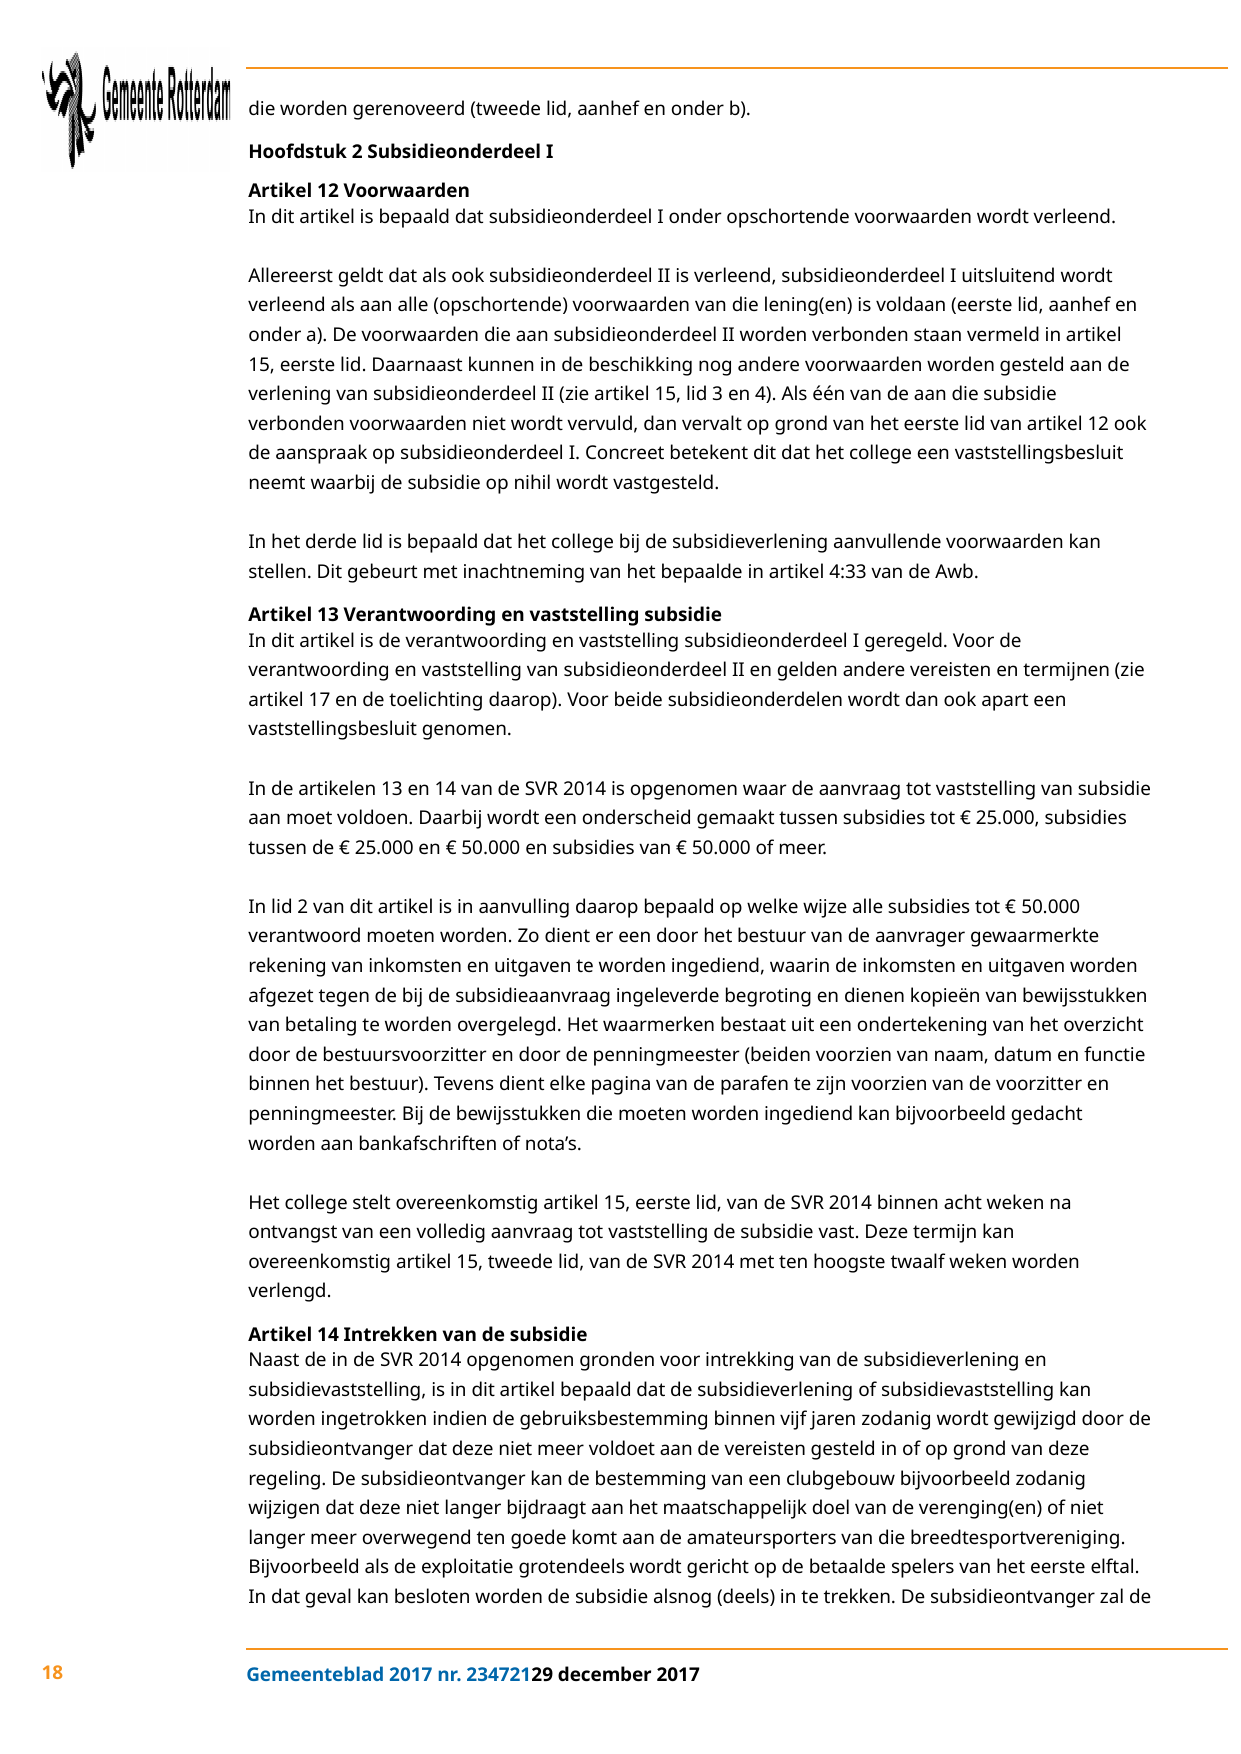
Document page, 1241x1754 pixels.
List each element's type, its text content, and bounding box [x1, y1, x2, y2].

text Naast de in de SVR 2014 opgenomen gronden voor intrekking van de subsidieverlening en subsidievaststelling, is in dit artikel bepaald dat de subsidieverlening of subsidievaststelling kan worden ingetrokken indien de gebruiksbestemming binnen vijf jaren zodanig wordt gewijzigd door de subsidieontvanger dat deze niet meer voldoet aan de vereisten gesteld in of op grond van deze regeling. De subsidieontvanger kan de bestemming van een clubgebouw bijvoorbeeld zodanig wijzigen dat deze niet langer bijdraagt aan het maatschappelijk doel van de verenging(en) of niet langer meer overwegend ten goede komt aan de amateursporters van die breedtesportvereniging. Bijvoorbeeld als de exploitatie grotendeels wordt gericht op de betaalde spelers van het eerste elftal. In dat geval kan besloten worden de subsidie alsnog (deels) in te trekken. De subsidieontvanger zal de [248, 1346, 1152, 1609]
text In de artikelen 13 en 14 van de SVR 2014 is opgenomen waar de aanvraag tot vaststelling van subsidie aan moet voldoen. Daarbij wordt een onderscheid gemaakt tussen subsidies tot € 25.000, subsidies tussen de € 25.000 en € 50.000 en subsidies van € 50.000 of meer. [248, 775, 1152, 859]
text In lid 2 van dit artikel is in aanvulling daarop bepaald op welke wijze alle subsidies tot € 50.000 verantwoord moeten worden. Zo dient er een door het bestuur van de aanvrager gewaarmerkte rekening van inkomsten en uitgaven te worden ingediend, waarin de inkomsten en uitgaven worden afgezet tegen de bij de subsidieaanvraag ingeleverde begroting en dienen kopieën van bewijsstukken van betaling te worden overgelegd. Het waarmerken bestaat uit een ondertekening van het overzicht door de bestuursvoorzitter en door de penningmeester (beiden voorzien van naam, datum en functie binnen het bestuur). Tevens dient elke pagina van de parafen te zijn voorzien van de voorzitter en penningmeester. Bij de bewijsstukken die moeten worden ingediend kan bijvoorbeeld gedacht worden aan bankafschriften of nota’s. [248, 893, 1152, 1155]
text Het college stelt overeenkomstig artikel 15, eerste lid, van de SVR 2014 binnen acht weken na ontvangst van een volledig aanvraag tot vaststelling de subsidie vast. Deze termijn kan overeenkomstig artikel 15, tweede lid, van de SVR 2014 met ten hoogste twaalf weken worden verlengd. [248, 1189, 1152, 1303]
text Artikel 14 Intrekken van de subsidie [248, 1321, 1152, 1346]
text Artikel 12 Voorwaarden [248, 177, 1152, 203]
text Artikel 13 Verantwoording en vaststelling subsidie [248, 601, 1152, 627]
text In dit artikel is de verantwoording en vaststelling subsidieonderdeel I geregeld. Voor de verantwoording en vaststelling van subsidieonderdeel II en gelden andere vereisten en termijnen (zie artikel 17 en de toelichting daarop). Voor beide subsidieonderdelen wordt dan ook apart een vaststellingsbesluit genomen. [248, 627, 1152, 741]
picture [41, 47, 231, 172]
text In dit artikel is bepaald dat subsidieonderdeel I onder opschortende voorwaarden wordt verleend. [248, 203, 1152, 229]
text die worden gerenoveerd (tweede lid, aanhef en onder b). [248, 95, 1152, 121]
text Allereerst geldt dat als ook subsidieonderdeel II is verleend, subsidieonderdeel I uitsluitend wordt verleend als aan alle (opschortende) voorwaarden van die lening(en) is voldaan (eerste lid, aanhef en onder a). De voorwaarden die aan subsidieonderdeel II worden verbonden staan vermeld in artikel 15, eerste lid. Daarnaast kunnen in de beschikking nog andere voorwaarden worden gesteld aan de verlening van subsidieonderdeel II (zie artikel 15, lid 3 en 4). Als één van de aan die subsidie verbonden voorwaarden niet wordt vervuld, dan vervalt op grond van het eerste lid van artikel 12 ook de aanspraak op subsidieonderdeel I. Concreet betekent dit dat het college een vaststellingsbesluit neemt waarbij de subsidie op nihil wordt vastgesteld. [248, 262, 1152, 495]
text In het derde lid is bepaald dat het college bij de subsidieverlening aanvullende voorwaarden kan stellen. Dit gebeurt met inachtneming van het bepaalde in artikel 4:33 van de Awb. [248, 528, 1152, 584]
text Hoofdstuk 2 Subsidieonderdeel I [248, 138, 1152, 164]
